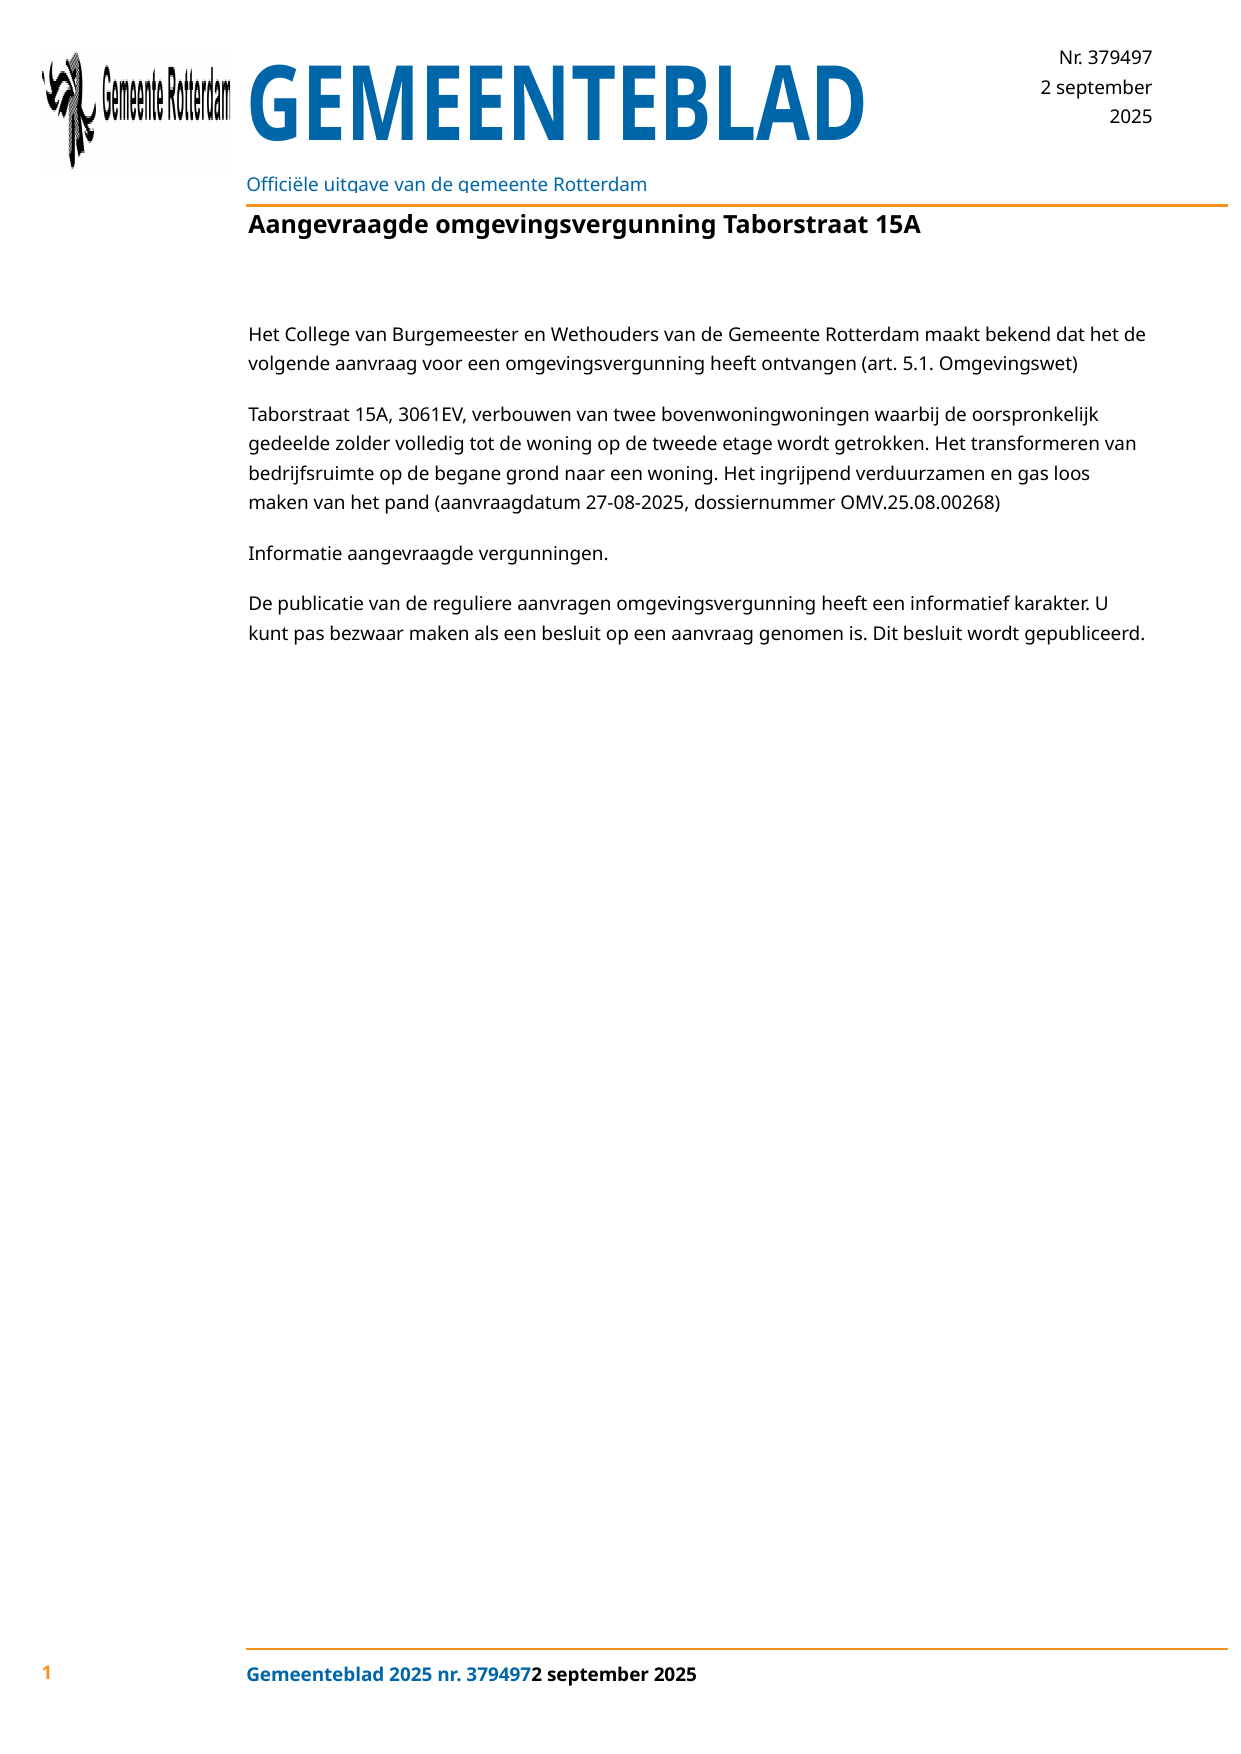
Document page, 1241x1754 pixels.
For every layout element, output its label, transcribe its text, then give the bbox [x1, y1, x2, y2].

text Aangevraagde omgevingsvergunning Taborstraat 15A [248, 207, 1152, 241]
text Het College van Burgemeester en Wethouders van de Gemeente Rotterdam maakt bekend dat het de volgende aanvraag voor een omgevingsvergunning heeft ontvangen (art. 5.1. Omgevingswet) [248, 321, 1152, 376]
picture [41, 47, 231, 172]
text Taborstraat 15A, 3061EV, verbouwen van twee bovenwoningwoningen waarbij de oorspronkelijk gedeelde zolder volledig tot de woning op de tweede etage wordt getrokken. Het transformeren van bedrijfsruimte op de begane grond naar een woning. Het ingrijpend verduurzamen en gas loos maken van het pand (aanvraagdatum 27-08-2025, dossiernummer OMV.25.08.00268) [248, 401, 1152, 515]
text Informatie aangevraagde vergunningen. [248, 540, 1152, 566]
text De publicatie van de reguliere aanvragen omgevingsvergunning heeft een informatief karakter. U kunt pas bezwaar maken als een besluit op een aanvraag genomen is. Dit besluit wordt gepubliceerd. [248, 590, 1152, 646]
